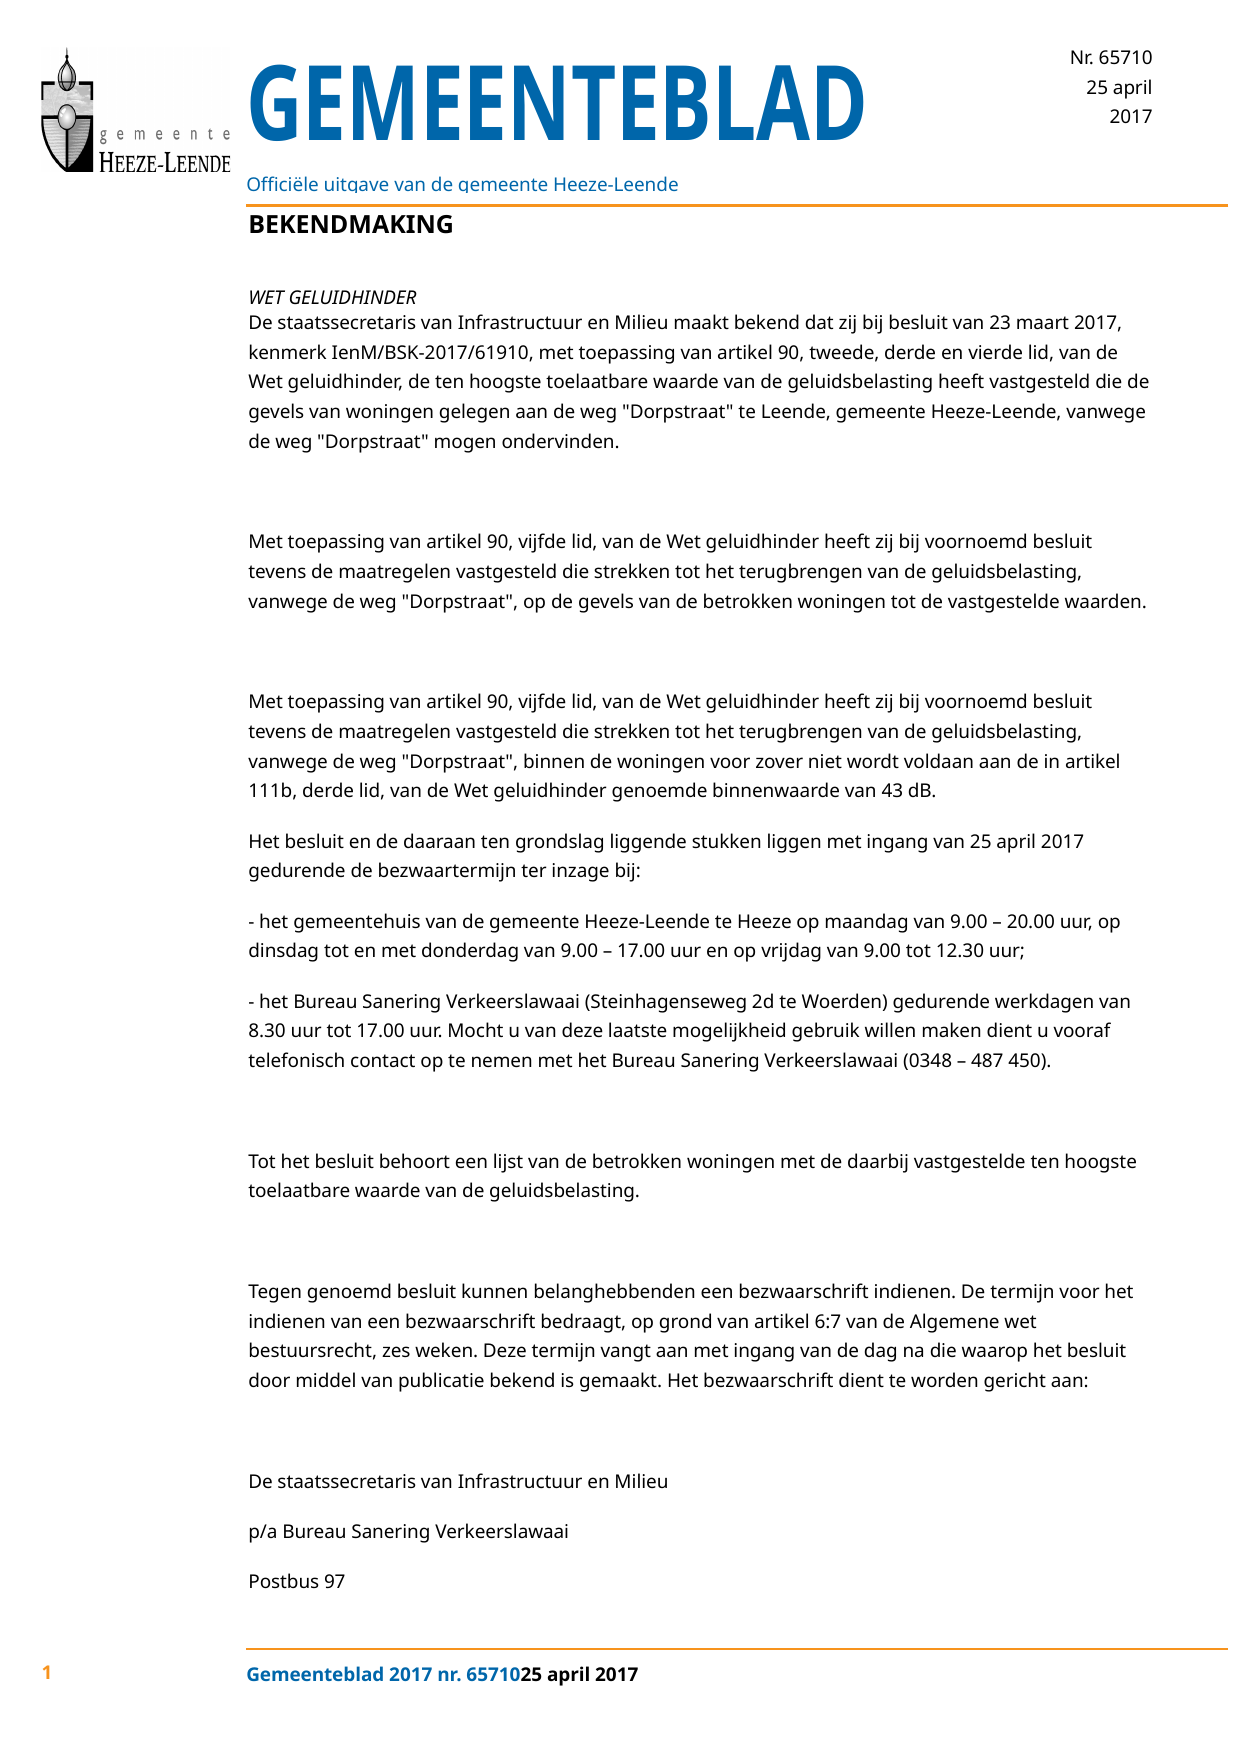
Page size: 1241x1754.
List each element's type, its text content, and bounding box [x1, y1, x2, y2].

text Tot het besluit behoort een lijst van de betrokken woningen met de daarbij vastgestelde ten hoogste toelaatbare waarde van de geluidsbelasting. [248, 1148, 1152, 1203]
text - het Bureau Sanering Verkeerslawaai (Steinhagenseweg 2d te Woerden) gedurende werkdagen van 8.30 uur tot 17.00 uur. Mocht u van deze laatste mogelijkheid gebruik willen maken dient u vooraf telefonisch contact op te nemen met het Bureau Sanering Verkeerslawaai (0348 – 487 450). [248, 988, 1152, 1073]
text Het besluit en de daaraan ten grondslag liggende stukken liggen met ingang van 25 april 2017 gedurende de bezwaartermijn ter inzage bij: [248, 828, 1152, 883]
text Met toepassing van artikel 90, vijfde lid, van de Wet geluidhinder heeft zij bij voornoemd besluit tevens de maatregelen vastgesteld die strekken tot het terugbrengen van de geluidsbelasting, vanwege de weg "Dorpstraat", binnen de woningen voor zover niet wordt voldaan aan de in artikel 111b, derde lid, van de Wet geluidhinder genoemde binnenwaarde van 43 dB. [248, 689, 1152, 803]
text WET GELUIDHINDER [248, 284, 1152, 309]
text Postbus 97 [248, 1569, 1152, 1594]
text - het gemeentehuis van de gemeente Heeze-Leende te Heeze op maandag van 9.00 – 20.00 uur, op dinsdag tot en met donderdag van 9.00 – 17.00 uur en op vrijdag van 9.00 tot 12.30 uur; [248, 908, 1152, 963]
text BEKENDMAKING [248, 207, 1152, 241]
text p/a Bureau Sanering Verkeerslawaai [248, 1518, 1152, 1544]
picture [41, 47, 231, 172]
text De staatssecretaris van Infrastructuur en Milieu maakt bekend dat zij bij besluit van 23 maart 2017, kenmerk IenM/BSK-2017/61910, met toepassing van artikel 90, tweede, derde en vierde lid, van de Wet geluidhinder, de ten hoogste toelaatbare waarde van de geluidsbelasting heeft vastgesteld die de gevels van woningen gelegen aan de weg "Dorpstraat" te Leende, gemeente Heeze-Leende, vanwege de weg "Dorpstraat" mogen ondervinden. [248, 309, 1152, 454]
text Met toepassing van artikel 90, vijfde lid, van de Wet geluidhinder heeft zij bij voornoemd besluit tevens de maatregelen vastgesteld die strekken tot het terugbrengen van de geluidsbelasting, vanwege de weg "Dorpstraat", op de gevels van de betrokken woningen tot de vastgestelde waarden. [248, 529, 1152, 614]
text De staatssecretaris van Infrastructuur en Milieu [248, 1468, 1152, 1494]
text Tegen genoemd besluit kunnen belanghebbenden een bezwaarschrift indienen. De termijn voor het indienen van een bezwaarschrift bedraagt, op grond van artikel 6:7 van de Algemene wet bestuursrecht, zes weken. Deze termijn vangt aan met ingang van de dag na die waarop het besluit door middel van publicatie bekend is gemaakt. Het bezwaarschrift dient te worden gericht aan: [248, 1278, 1152, 1393]
